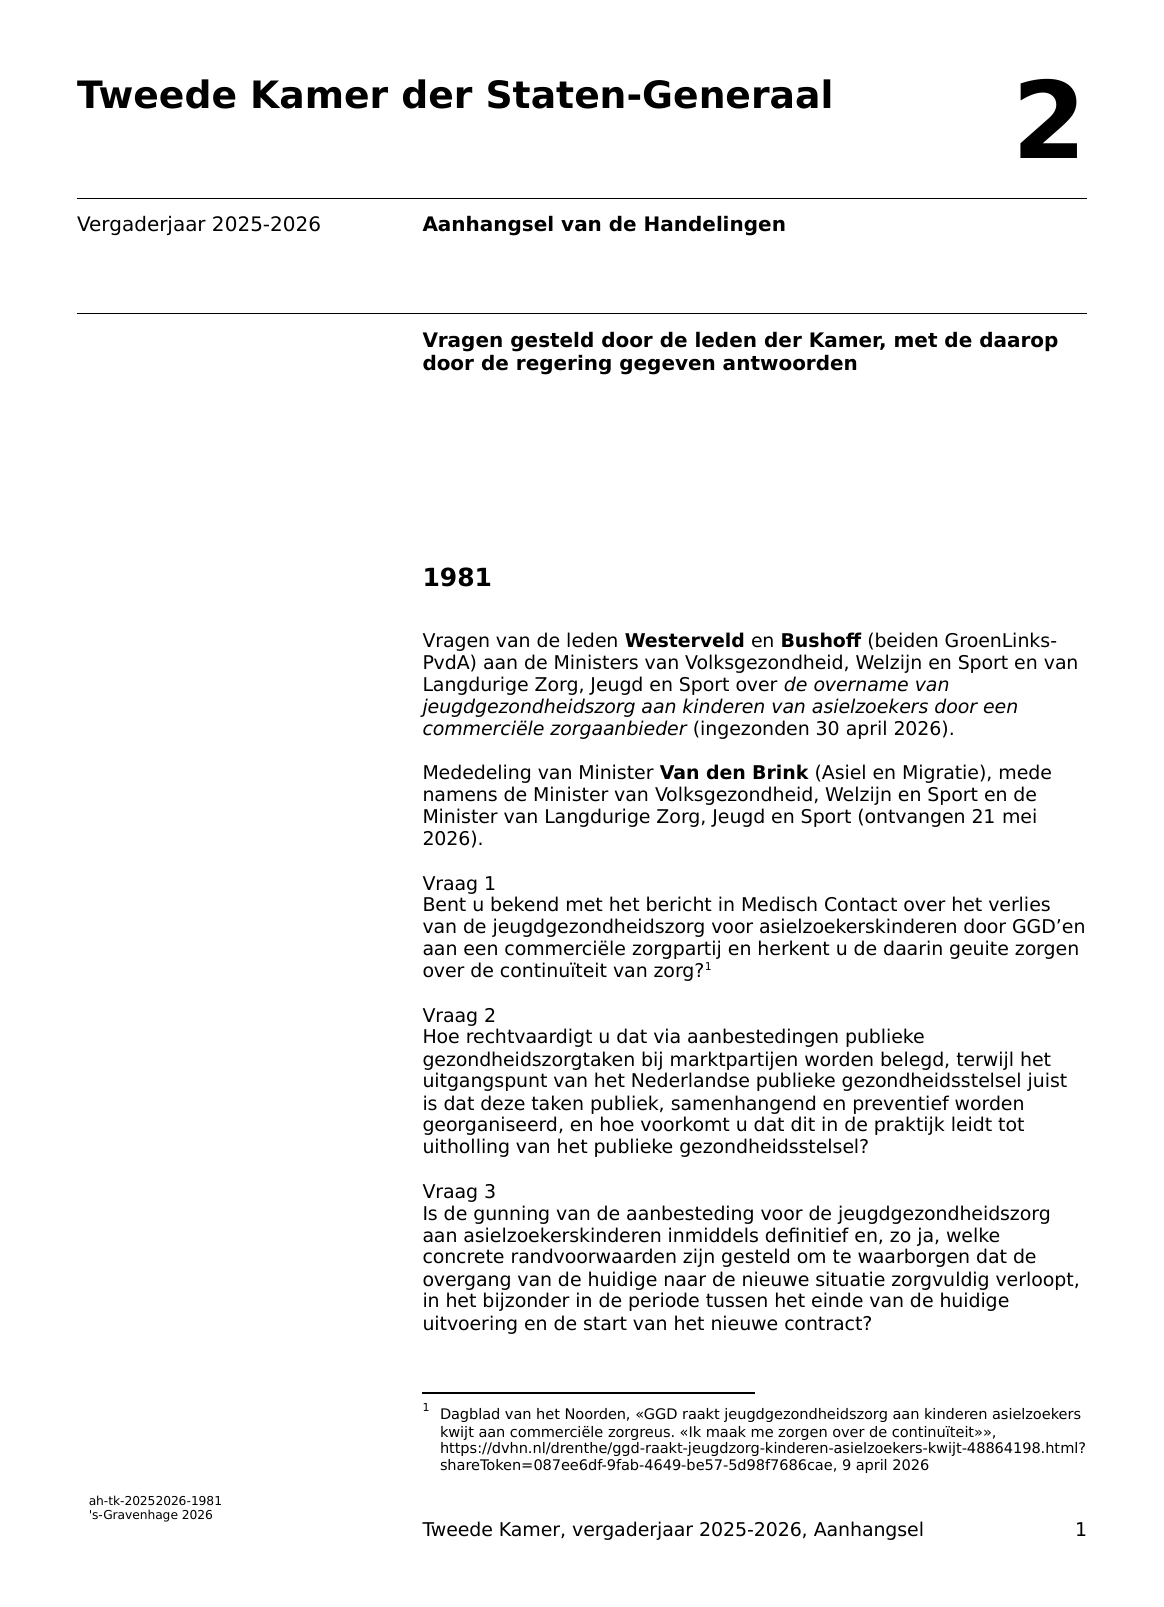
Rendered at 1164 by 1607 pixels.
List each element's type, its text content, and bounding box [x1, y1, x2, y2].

text Is de gunning van de aanbesteding voor de jeugdgezondheidszorg aan asielzoekerskinderen inmiddels definitief en, zo ja, welke concrete randvoorwaarden zijn gesteld om te waarborgen dat de overgang van de huidige naar de nieuwe situatie zorgvuldig verloopt, in het bijzonder in de periode tussen het einde van de huidige uitvoering en de start van het nieuwe contract? [422, 1202, 1087, 1334]
table_header 2 [886, 59, 1087, 198]
text ah-tk-20252026-1981 [88, 1494, 323, 1508]
text Vraag 2 [422, 1004, 1087, 1026]
table_cell [77, 314, 422, 375]
text Mededeling van Minister Van den Brink (Asiel en Migratie), mede namens de Minister van Volksgezondheid, Welzijn en Sport en de Minister van Langdurige Zorg, Jeugd en Sport (ontvangen 21 mei 2026). [422, 762, 1087, 850]
text Vraag 3 [422, 1181, 1087, 1202]
text Bent u bekend met het bericht in Medisch Contact over het verlies van de jeugdgezondheidszorg voor asielzoekerskinderen door GGD’en aan een commerciële zorgpartij en herkent u de daarin geuite zorgen over de continuïteit van zorg? [422, 894, 1087, 982]
text Dagblad van het Noorden, «GGD raakt jeugdgezondheidszorg aan kinderen asielzoekers kwijt aan commerciële zorgreus. «Ik maak me zorgen over de continuïteit»», https://dvhn.nl/drenthe/ggd-raakt-jeugdzorg-kinderen-asielzoekers-kwijt-48864198.html?shareToken=087ee6df-9fab-4649-be57-5d98f7686cae, 9 april 2026 [422, 1402, 1087, 1474]
text 's-Gravenhage 2026 [88, 1508, 323, 1522]
table_header Tweede Kamer der Staten-Generaal [77, 59, 886, 198]
text Vragen van de leden Westerveld en Bushoff (beiden GroenLinks-PvdA) aan de Ministers van Volksgezondheid, Welzijn en Sport en van Langdurige Zorg, Jeugd en Sport over de overname van jeugdgezondheidszorg aan kinderen van asielzoekers door een commerciële zorgaanbieder (ingezonden 30 april 2026). [422, 630, 1087, 740]
text Vraag 1 [422, 872, 1087, 894]
table_cell Vragen gesteld door de leden der Kamer, met de daarop door de regering gegeven antwoorden [422, 314, 1087, 375]
table_cell Aanhangsel van de Handelingen [422, 199, 1087, 313]
text Hoe rechtvaardigt u dat via aanbestedingen publieke gezondheidszorgtaken bij marktpartijen worden belegd, terwijl het uitgangspunt van het Nederlandse publieke gezondheidsstelsel juist is dat deze taken publiek, samenhangend en preventief worden georganiseerd, en hoe voorkomt u dat dit in de praktijk leidt tot uitholling van het publieke gezondheidsstelsel? [422, 1026, 1087, 1158]
table_cell Vergaderjaar 2025-2026 [77, 199, 422, 313]
text 1981 [422, 563, 1087, 592]
